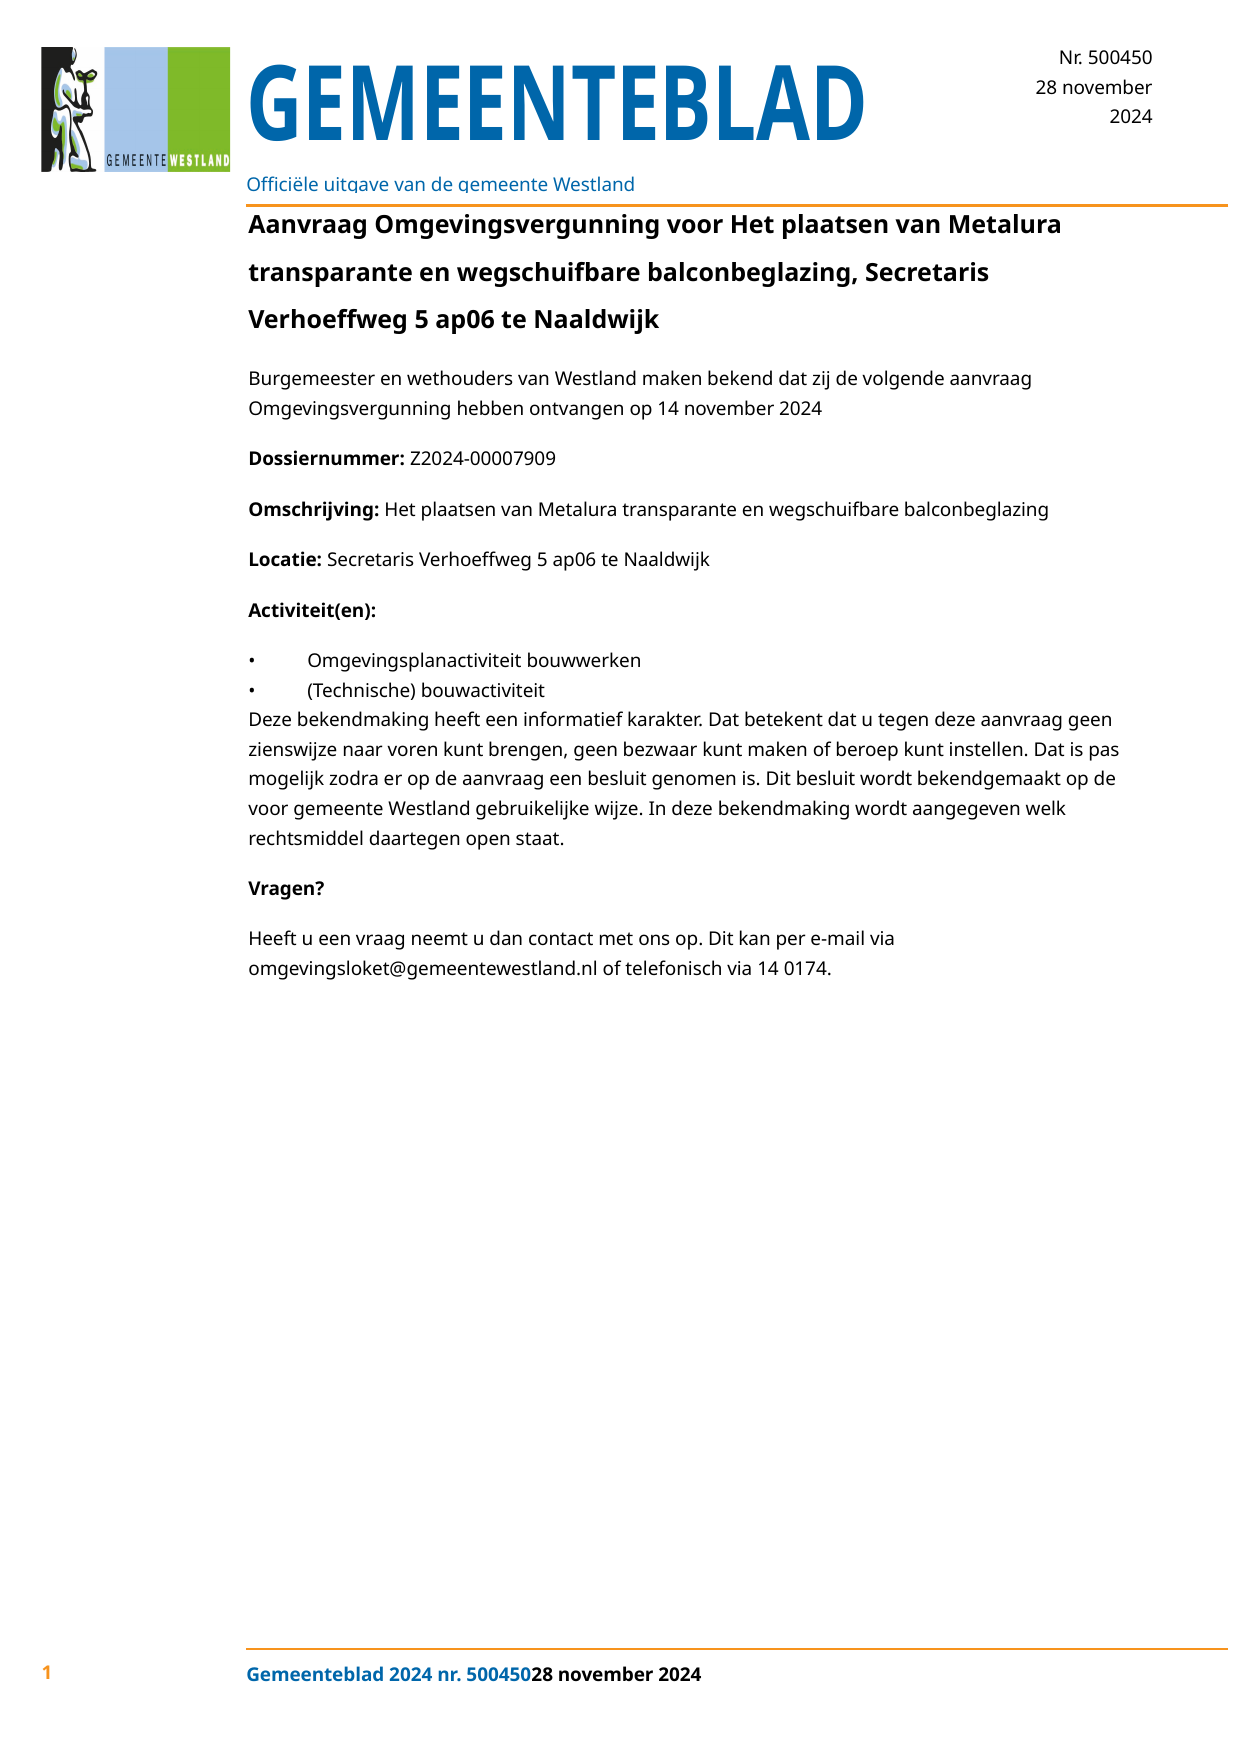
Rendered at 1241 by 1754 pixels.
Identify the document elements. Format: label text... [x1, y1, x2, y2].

text Heeft u een vraag neemt u dan contact met ons op. Dit kan per e-mail via omgevingsloket@gemeentewestland.nl of telefonisch via 14 0174. [248, 926, 1152, 981]
text Locatie: Secretaris Verhoeffweg 5 ap06 te Naaldwijk [248, 546, 1152, 572]
list (Technische) bouwactiviteit [248, 677, 1152, 702]
picture [41, 47, 231, 172]
text Dossiernummer: Z2024-00007909 [248, 446, 1152, 471]
text Activiteit(en): [248, 597, 1152, 622]
text Vragen? [248, 875, 1152, 901]
list Omgevingsplanactiviteit bouwwerken [248, 647, 1152, 673]
text Deze bekendmaking heeft een informatief karakter. Dat betekent dat u tegen deze aanvraag geen zienswijze naar voren kunt brengen, geen bezwaar kunt maken of beroep kunt instellen. Dat is pas mogelijk zodra er op de aanvraag een besluit genomen is. Dit besluit wordt bekendgemaakt op de voor gemeente Westland gebruikelijke wijze. In deze bekendmaking wordt aangegeven welk rechtsmiddel daartegen open staat. [248, 706, 1152, 850]
text Aanvraag Omgevingsvergunning voor Het plaatsen van Metalura transparante en wegschuifbare balconbeglazing, Secretaris Verhoeffweg 5 ap06 te Naaldwijk [248, 207, 1152, 336]
text Burgemeester en wethouders van Westland maken bekend dat zij de volgende aanvraag Omgevingsvergunning hebben ontvangen op 14 november 2024 [248, 366, 1152, 421]
text Omschrijving: Het plaatsen van Metalura transparante en wegschuifbare balconbeglazing [248, 496, 1152, 522]
